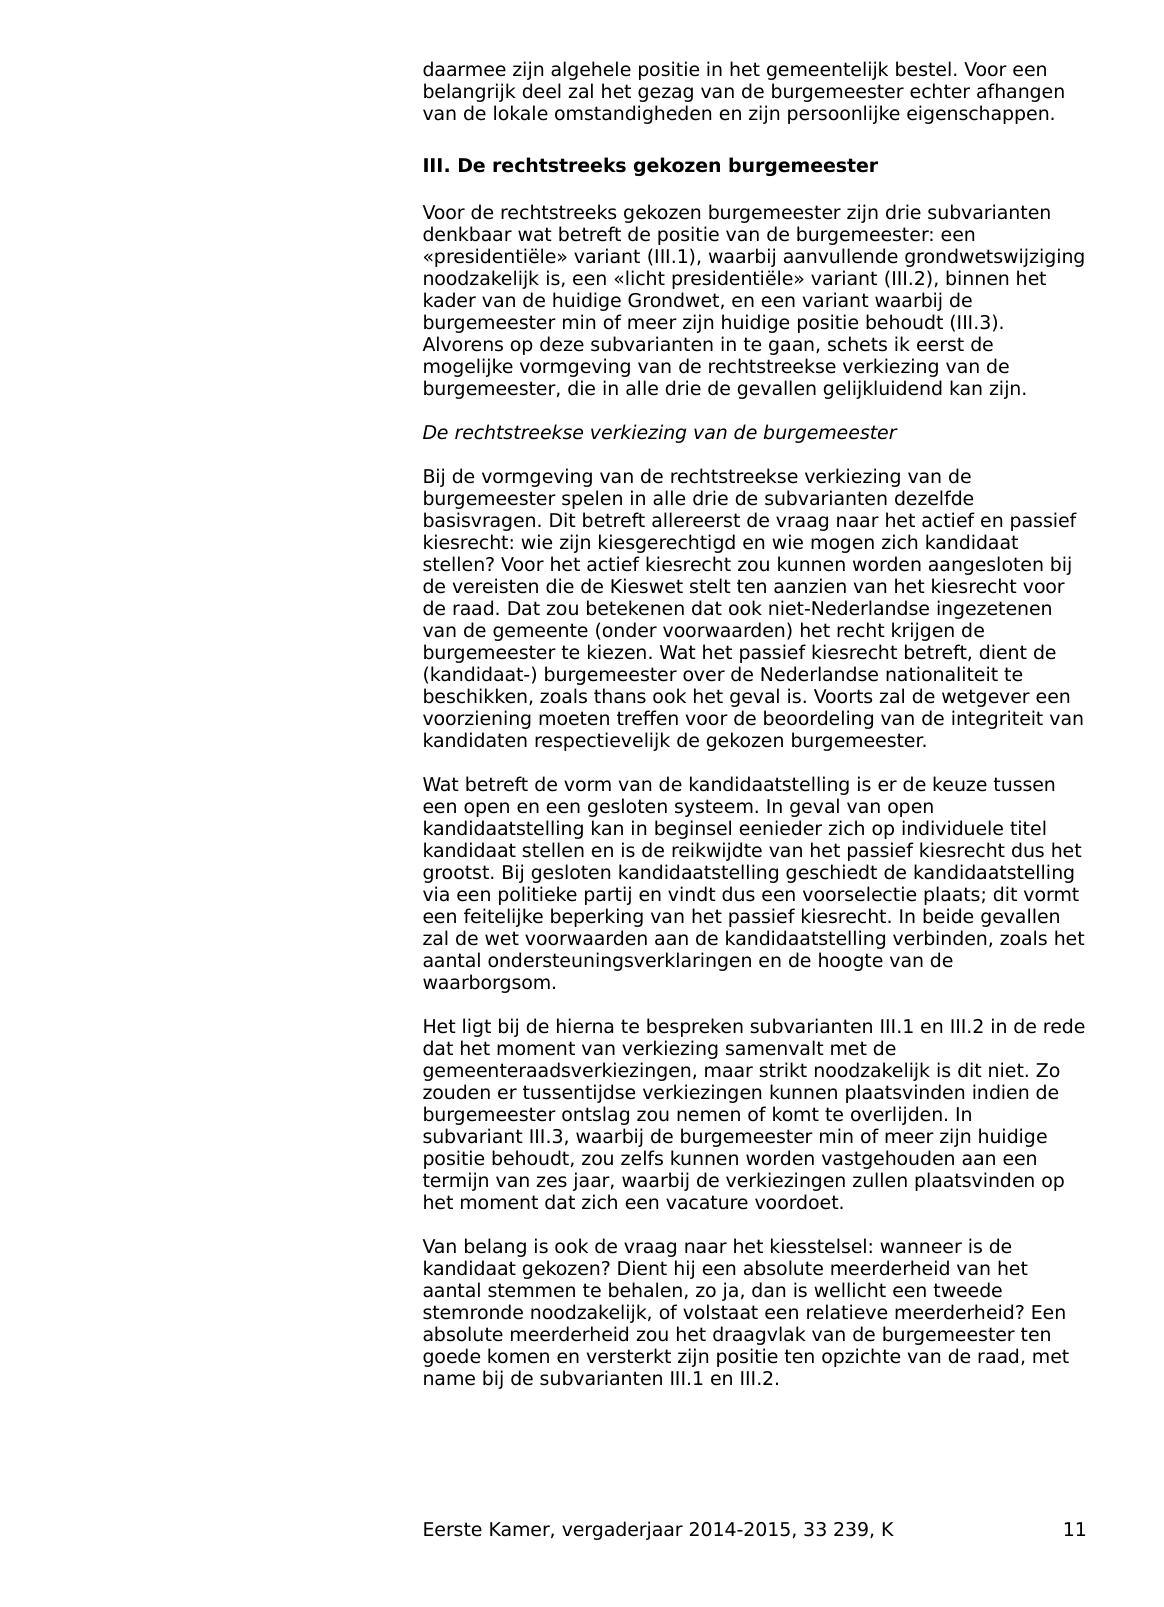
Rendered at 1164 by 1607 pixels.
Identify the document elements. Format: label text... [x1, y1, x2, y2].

text Van belang is ook de vraag naar het kiesstelsel: wanneer is de kandidaat gekozen? Dient hij een absolute meerderheid van het aantal stemmen te behalen, zo ja, dan is wellicht een tweede stemronde noodzakelijk, of volstaat een relatieve meerderheid? Een absolute meerderheid zou het draagvlak van de burgemeester ten goede komen en versterkt zijn positie ten opzichte van de raad, met name bij de subvarianten III.1 en III.2. [422, 1236, 1087, 1390]
subtitle De rechtstreekse verkiezing van de burgemeester [422, 422, 1087, 444]
text Het ligt bij de hierna te bespreken subvarianten III.1 en III.2 in de rede dat het moment van verkiezing samenvalt met de gemeenteraadsverkiezingen, maar strikt noodzakelijk is dit niet. Zo zouden er tussentijdse verkiezingen kunnen plaatsvinden indien de burgemeester ontslag zou nemen of komt te overlijden. In subvariant III.3, waarbij de burgemeester min of meer zijn huidige positie behoudt, zou zelfs kunnen worden vastgehouden aan een termijn van zes jaar, waarbij de verkiezingen zullen plaatsvinden op het moment dat zich een vacature voordoet. [422, 1016, 1087, 1214]
text Voor de rechtstreeks gekozen burgemeester zijn drie subvarianten denkbaar wat betreft de positie van de burgemeester: een «presidentiële» variant (III.1), waarbij aanvullende grondwetswijziging noodzakelijk is, een «licht presidentiële» variant (III.2), binnen het kader van de huidige Grondwet, en een variant waarbij de burgemeester min of meer zijn huidige positie behoudt (III.3). Alvorens op deze subvarianten in te gaan, schets ik eerst de mogelijke vormgeving van de rechtstreekse verkiezing van de burgemeester, die in alle drie de gevallen gelijkluidend kan zijn. [422, 202, 1087, 400]
text Bij de vormgeving van de rechtstreekse verkiezing van de burgemeester spelen in alle drie de subvarianten dezelfde basisvragen. Dit betreft allereerst de vraag naar het actief en passief kiesrecht: wie zijn kiesgerechtigd en wie mogen zich kandidaat stellen? Voor het actief kiesrecht zou kunnen worden aangesloten bij de vereisten die de Kieswet stelt ten aanzien van het kiesrecht voor de raad. Dat zou betekenen dat ook niet-Nederlandse ingezetenen van de gemeente (onder voorwaarden) het recht krijgen de burgemeester te kiezen. Wat het passief kiesrecht betreft, dient de (kandidaat-) burgemeester over de Nederlandse nationaliteit te beschikken, zoals thans ook het geval is. Voorts zal de wetgever een voorziening moeten treffen voor de beoordeling van de integriteit van kandidaten respectievelijk de gekozen burgemeester. [422, 466, 1087, 752]
subtitle III. De rechtstreeks gekozen burgemeester [422, 155, 1087, 177]
text daarmee zijn algehele positie in het gemeentelijk bestel. Voor een belangrijk deel zal het gezag van de burgemeester echter afhangen van de lokale omstandigheden en zijn persoonlijke eigenschappen. [422, 59, 1087, 125]
text Wat betreft de vorm van de kandidaatstelling is er de keuze tussen een open en een gesloten systeem. In geval van open kandidaatstelling kan in beginsel eenieder zich op individuele titel kandidaat stellen en is de reikwijdte van het passief kiesrecht dus het grootst. Bij gesloten kandidaatstelling geschiedt de kandidaatstelling via een politieke partij en vindt dus een voorselectie plaats; dit vormt een feitelijke beperking van het passief kiesrecht. In beide gevallen zal de wet voorwaarden aan de kandidaatstelling verbinden, zoals het aantal ondersteuningsverklaringen en de hoogte van de waarborgsom. [422, 774, 1087, 994]
